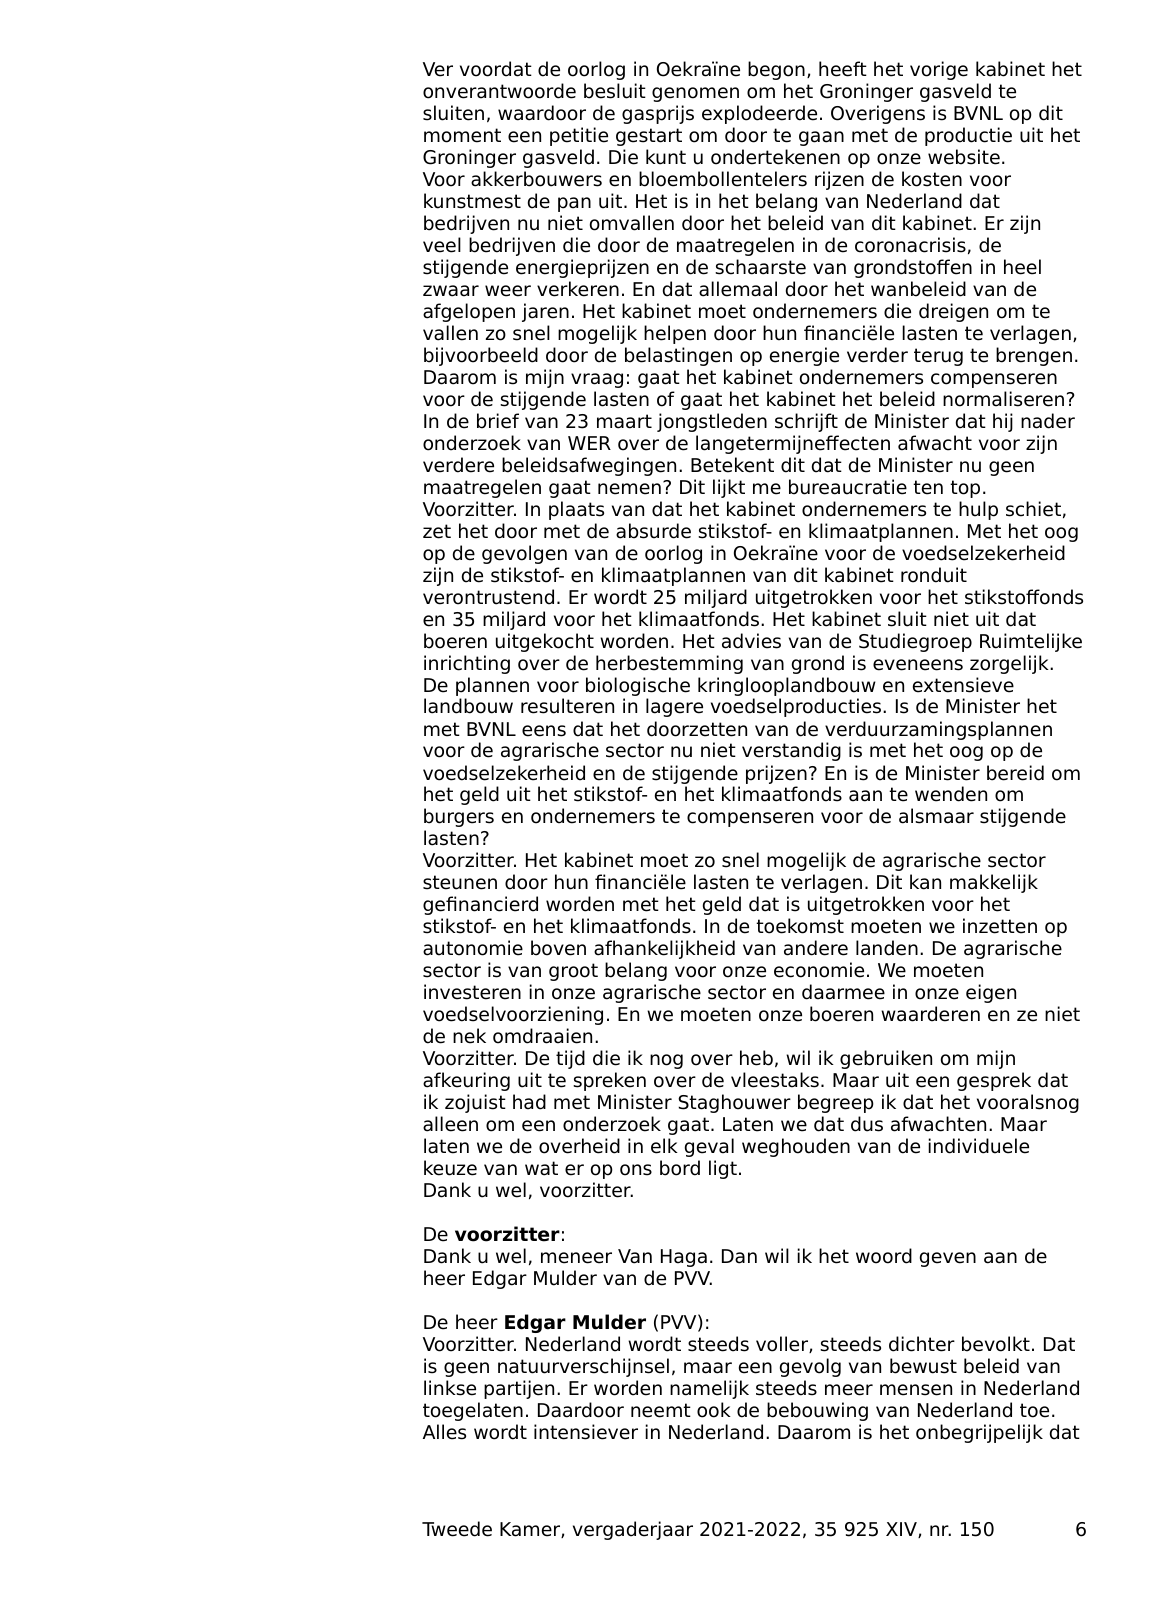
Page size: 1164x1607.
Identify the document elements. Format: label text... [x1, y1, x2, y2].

text Dank u wel, voorzitter. [422, 1180, 1087, 1202]
text Ver voordat de oorlog in Oekraïne begon, heeft het vorige kabinet het onverantwoorde besluit genomen om het Groninger gasveld te sluiten, waardoor de gasprijs explodeerde. Overigens is BVNL op dit moment een petitie gestart om door te gaan met de productie uit het Groninger gasveld. Die kunt u ondertekenen op onze website. [422, 59, 1087, 169]
text Voorzitter. Het kabinet moet zo snel mogelijk de agrarische sector steunen door hun financiële lasten te verlagen. Dit kan makkelijk gefinancierd worden met het geld dat is uitgetrokken voor het stikstof- en het klimaatfonds. In de toekomst moeten we inzetten op autonomie boven afhankelijkheid van andere landen. De agrarische sector is van groot belang voor onze economie. We moeten investeren in onze agrarische sector en daarmee in onze eigen voedselvoorziening. En we moeten onze boeren waarderen en ze niet de nek omdraaien. [422, 850, 1087, 1048]
text Voorzitter. De tijd die ik nog over heb, wil ik gebruiken om mijn afkeuring uit te spreken over de vleestaks. Maar uit een gesprek dat ik zojuist had met Minister Staghouwer begreep ik dat het vooralsnog alleen om een onderzoek gaat. Laten we dat dus afwachten. Maar laten we de overheid in elk geval weghouden van de individuele keuze van wat er op ons bord ligt. [422, 1048, 1087, 1180]
text Voorzitter. Nederland wordt steeds voller, steeds dichter bevolkt. Dat is geen natuurverschijnsel, maar een gevolg van bewust beleid van linkse partijen. Er worden namelijk steeds meer mensen in Nederland toegelaten. Daardoor neemt ook de bebouwing van Nederland toe. Alles wordt intensiever in Nederland. Daarom is het onbegrijpelijk dat [422, 1334, 1087, 1444]
text Voor akkerbouwers en bloembollentelers rijzen de kosten voor kunstmest de pan uit. Het is in het belang van Nederland dat bedrijven nu niet omvallen door het beleid van dit kabinet. Er zijn veel bedrijven die door de maatregelen in de coronacrisis, de stijgende energieprijzen en de schaarste van grondstoffen in heel zwaar weer verkeren. En dat allemaal door het wanbeleid van de afgelopen jaren. Het kabinet moet ondernemers die dreigen om te vallen zo snel mogelijk helpen door hun financiële lasten te verlagen, bijvoorbeeld door de belastingen op energie verder terug te brengen. Daarom is mijn vraag: gaat het kabinet ondernemers compenseren voor de stijgende lasten of gaat het kabinet het beleid normaliseren? In de brief van 23 maart jongstleden schrijft de Minister dat hij nader onderzoek van WER over de langetermijneffecten afwacht voor zijn verdere beleidsafwegingen. Betekent dit dat de Minister nu geen maatregelen gaat nemen? Dit lijkt me bureaucratie ten top. [422, 169, 1087, 499]
text Dank u wel, meneer Van Haga. Dan wil ik het woord geven aan de heer Edgar Mulder van de PVV. [422, 1246, 1087, 1290]
text Voorzitter. In plaats van dat het kabinet ondernemers te hulp schiet, zet het door met de absurde stikstof- en klimaatplannen. Met het oog op de gevolgen van de oorlog in Oekraïne voor de voedselzekerheid zijn de stikstof- en klimaatplannen van dit kabinet ronduit verontrustend. Er wordt 25 miljard uitgetrokken voor het stikstoffonds en 35 miljard voor het klimaatfonds. Het kabinet sluit niet uit dat boeren uitgekocht worden. Het advies van de Studiegroep Ruimtelijke inrichting over de herbestemming van grond is eveneens zorgelijk. De plannen voor biologische kringlooplandbouw en extensieve landbouw resulteren in lagere voedselproducties. Is de Minister het met BVNL eens dat het doorzetten van de verduurzamingsplannen voor de agrarische sector nu niet verstandig is met het oog op de voedselzekerheid en de stijgende prijzen? En is de Minister bereid om het geld uit het stikstof- en het klimaatfonds aan te wenden om burgers en ondernemers te compenseren voor de alsmaar stijgende lasten? [422, 499, 1087, 850]
text De voorzitter: [422, 1224, 1087, 1246]
text De heer Edgar Mulder (PVV): [422, 1312, 1087, 1334]
